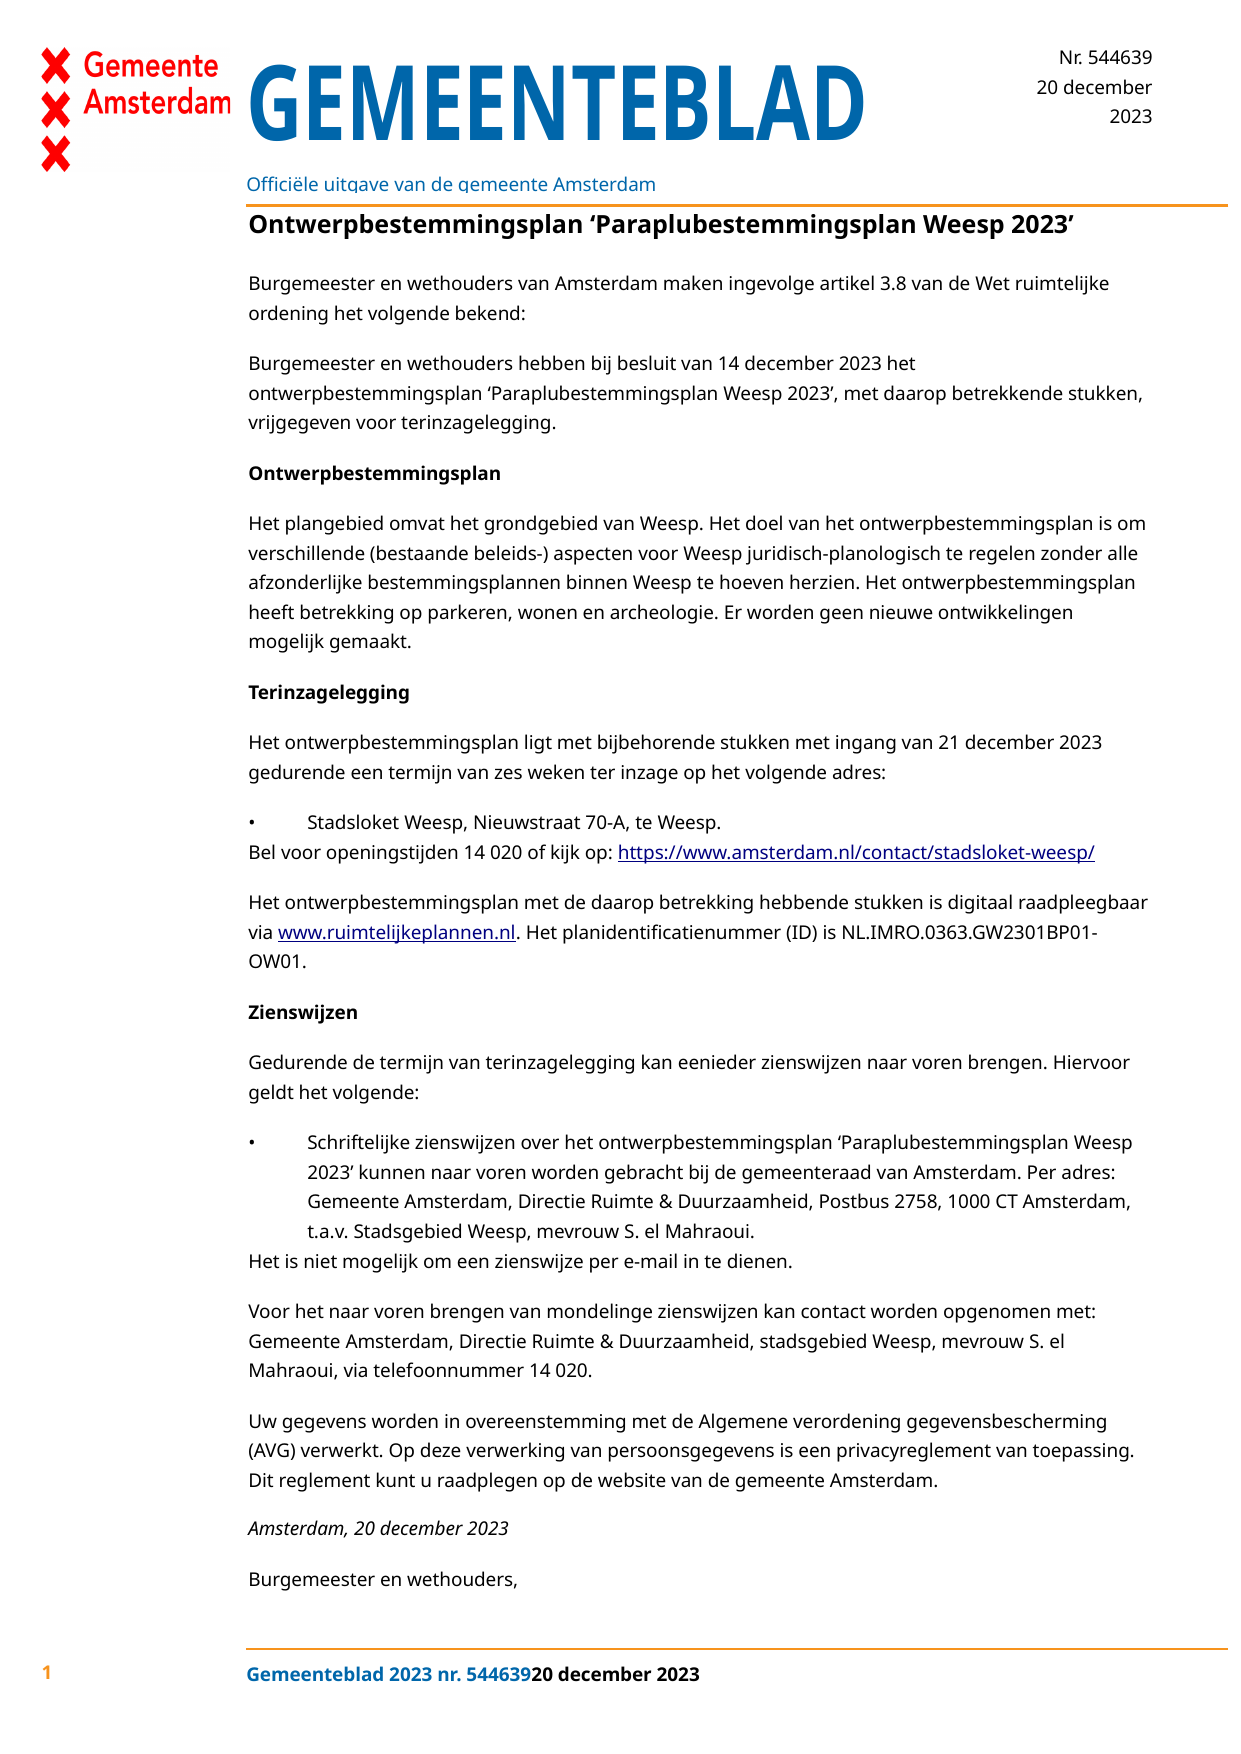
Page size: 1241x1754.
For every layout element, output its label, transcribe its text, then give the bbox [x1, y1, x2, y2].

text Terinzagelegging [248, 679, 1152, 705]
text Amsterdam, 20 december 2023 [248, 1515, 1152, 1541]
text Ontwerpbestemmingsplan ‘Paraplubestemmingsplan Weesp 2023’ [248, 207, 1152, 241]
text Het ontwerpbestemmingsplan ligt met bijbehorende stukken met ingang van 21 december 2023 gedurende een termijn van zes weken ter inzage op het volgende adres: [248, 729, 1152, 785]
text Zienswijzen [248, 999, 1152, 1025]
list Stadsloket Weesp, Nieuwstraat 70-A, te Weesp. [248, 809, 1152, 835]
text Burgemeester en wethouders van Amsterdam maken ingevolge artikel 3.8 van de Wet ruimtelijke ordening het volgende bekend: [248, 270, 1152, 326]
text Burgemeester en wethouders, [248, 1566, 1152, 1592]
text Uw gegevens worden in overeenstemming met de Algemene verordening gegevensbescherming (AVG) verwerkt. Op deze verwerking van persoonsgegevens is een privacyreglement van toepassing. Dit reglement kunt u raadplegen op de website van de gemeente Amsterdam. [248, 1408, 1152, 1493]
text Ontwerpbestemmingsplan [248, 460, 1152, 486]
text Het ontwerpbestemmingsplan met de daarop betrekking hebbende stukken is digitaal raadpleegbaar via www.ruimtelijkeplannen.nl. Het planidentificatienummer (ID) is NL.IMRO.0363.GW2301BP01-OW01. [248, 889, 1152, 974]
text Gedurende de termijn van terinzagelegging kan eenieder zienswijzen naar voren brengen. Hiervoor geldt het volgende: [248, 1049, 1152, 1105]
text Voor het naar voren brengen van mondelinge zienswijzen kan contact worden opgenomen met: Gemeente Amsterdam, Directie Ruimte & Duurzaamheid, stadsgebied Weesp, mevrouw S. el Mahraoui, via telefoonnummer 14 020. [248, 1298, 1152, 1383]
list Schriftelijke zienswijzen over het ontwerpbestemmingsplan ‘Paraplubestemmingsplan Weesp 2023’ kunnen naar voren worden gebracht bij de gemeenteraad van Amsterdam. Per adres: Gemeente Amsterdam, Directie Ruimte & Duurzaamheid, Postbus 2758, 1000 CT Amsterdam, t.a.v. Stadsgebied Weesp, mevrouw S. el Mahraoui. [248, 1129, 1152, 1244]
picture [41, 47, 231, 172]
text Het is niet mogelijk om een zienswijze per e-mail in te dienen. [248, 1248, 1152, 1273]
text Het plangebied omvat het grondgebied van Weesp. Het doel van het ontwerpbestemmingsplan is om verschillende (bestaande beleids-) aspecten voor Weesp juridisch-planologisch te regelen zonder alle afzonderlijke bestemmingsplannen binnen Weesp te hoeven herzien. Het ontwerpbestemmingsplan heeft betrekking op parkeren, wonen en archeologie. Er worden geen nieuwe ontwikkelingen mogelijk gemaakt. [248, 510, 1152, 654]
text Burgemeester en wethouders hebben bij besluit van 14 december 2023 het ontwerpbestemmingsplan ‘Paraplubestemmingsplan Weesp 2023’, met daarop betrekkende stukken, vrijgegeven voor terinzagelegging. [248, 350, 1152, 435]
text Bel voor openingstijden 14 020 of kijk op: https://www.amsterdam.nl/contact/stadsloket-weesp/ [248, 839, 1152, 865]
